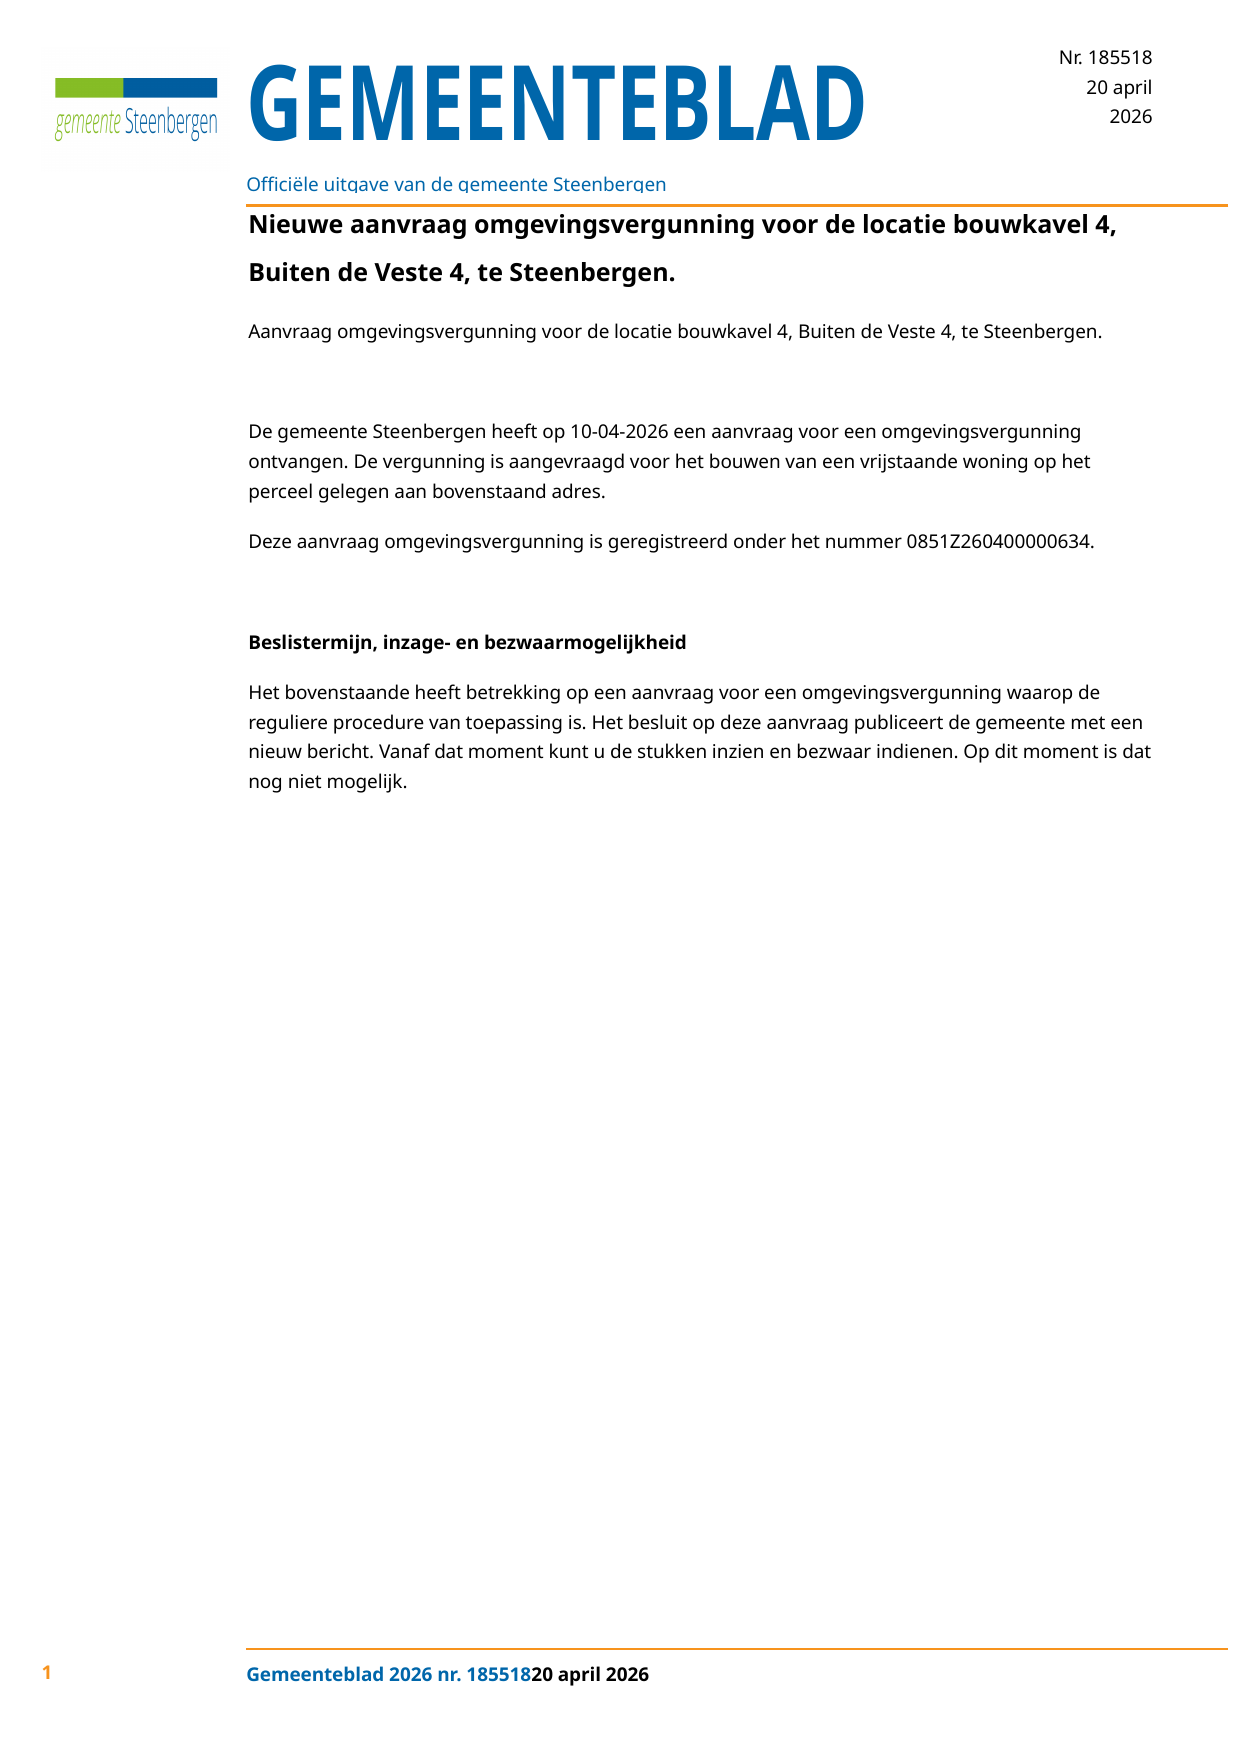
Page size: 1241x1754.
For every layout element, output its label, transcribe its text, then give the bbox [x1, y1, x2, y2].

text Het bovenstaande heeft betrekking op een aanvraag voor een omgevingsvergunning waarop de reguliere procedure van toepassing is. Het besluit op deze aanvraag publiceert de gemeente met een nieuw bericht. Vanaf dat moment kunt u de stukken inzien en bezwaar indienen. Op dit moment is dat nog niet mogelijk. [248, 679, 1152, 794]
picture [41, 47, 231, 172]
text Aanvraag omgevingsvergunning voor de locatie bouwkavel 4, Buiten de Veste 4, te Steenbergen. [248, 318, 1152, 344]
text Beslistermijn, inzage- en bezwaarmogelijkheid [248, 629, 1152, 655]
text Nieuwe aanvraag omgevingsvergunning voor de locatie bouwkavel 4, Buiten de Veste 4, te Steenbergen. [248, 207, 1152, 288]
text Deze aanvraag omgevingsvergunning is geregistreerd onder het nummer 0851Z260400000634. [248, 528, 1152, 554]
text De gemeente Steenbergen heeft op 10-04-2026 een aanvraag voor een omgevingsvergunning ontvangen. De vergunning is aangevraagd voor het bouwen van een vrijstaande woning op het perceel gelegen aan bovenstaand adres. [248, 419, 1152, 504]
